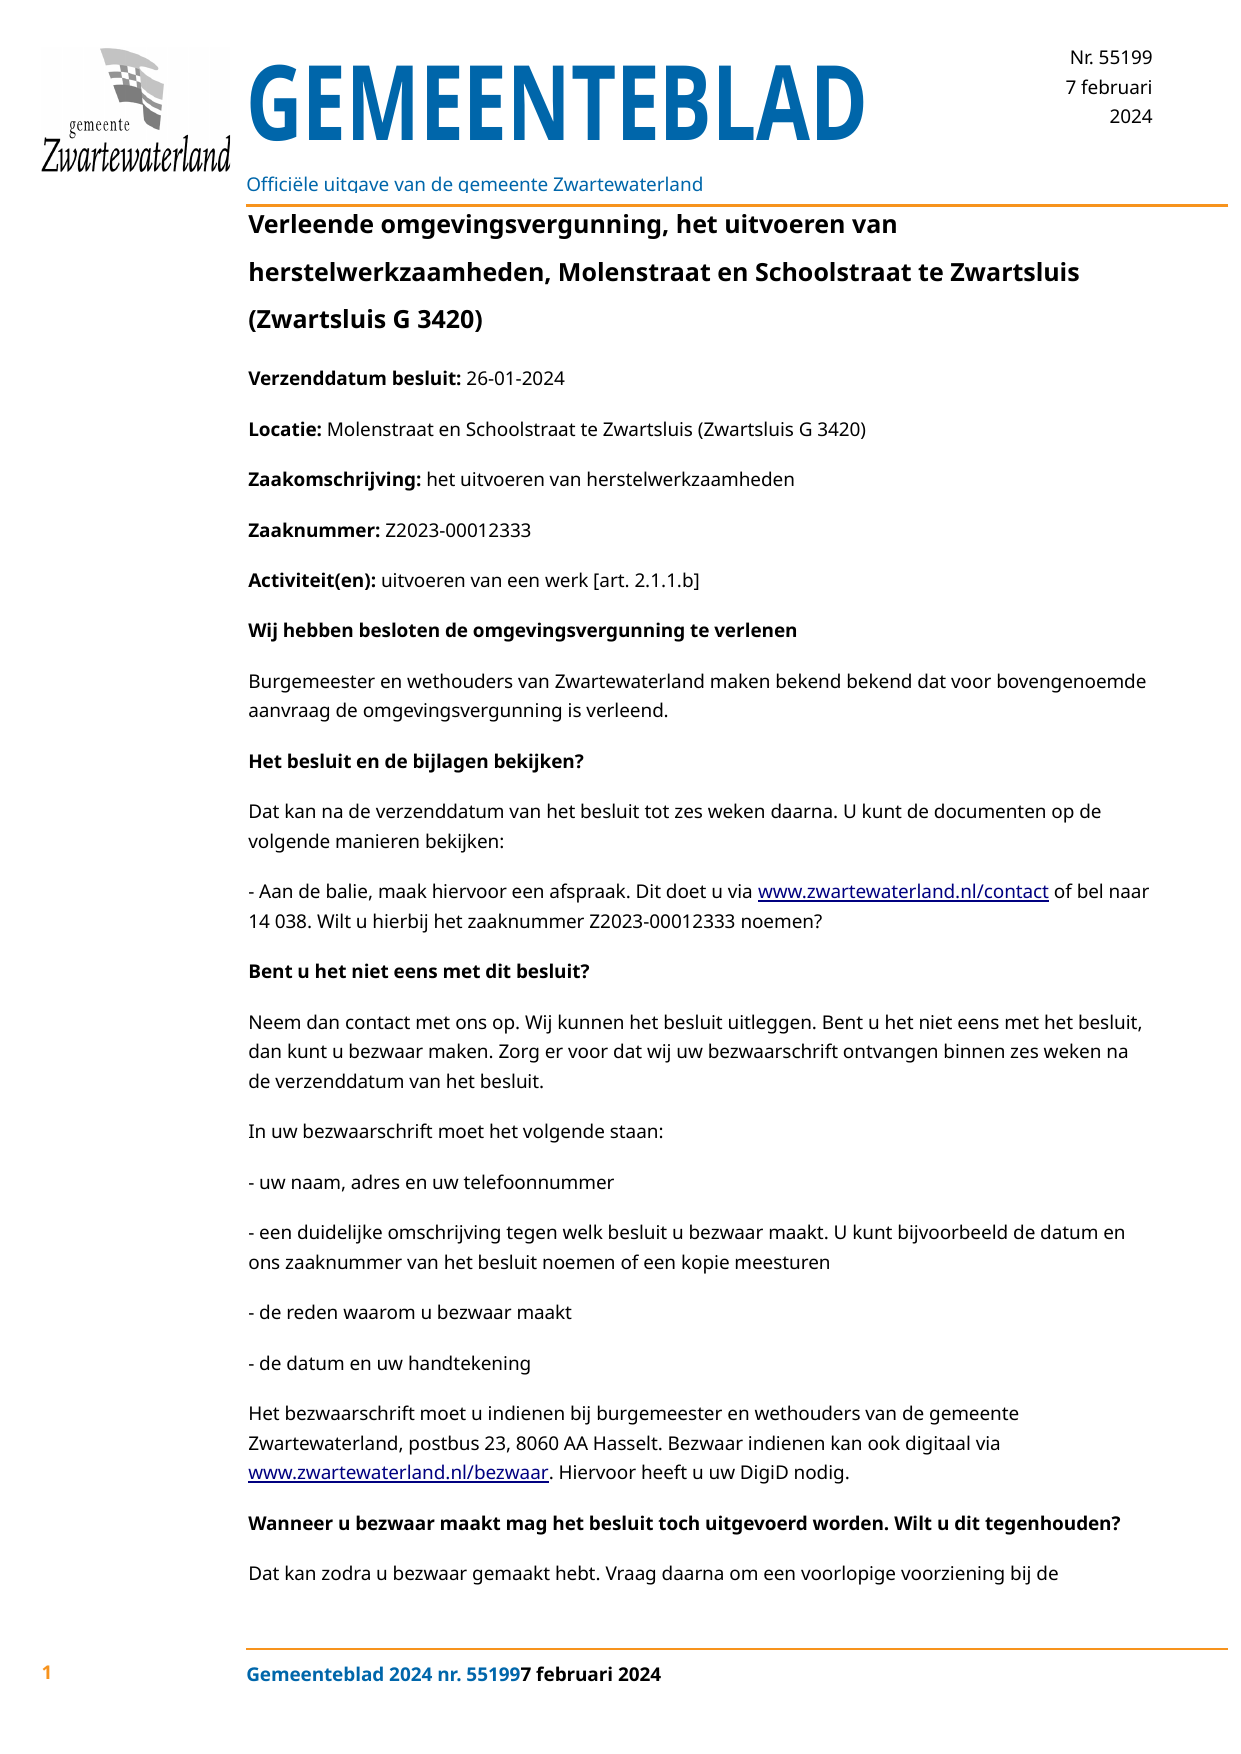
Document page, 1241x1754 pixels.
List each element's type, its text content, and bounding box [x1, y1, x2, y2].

text - uw naam, adres en uw telefoonnummer [248, 1169, 1152, 1194]
text In uw bezwaarschrift moet het volgende staan: [248, 1118, 1152, 1144]
text - een duidelijke omschrijving tegen welk besluit u bezwaar maakt. U kunt bijvoorbeeld de datum en ons zaaknummer van het besluit noemen of een kopie meesturen [248, 1219, 1152, 1274]
text - de reden waarom u bezwaar maakt [248, 1299, 1152, 1325]
picture [41, 47, 231, 172]
text Activiteit(en): uitvoeren van een werk [art. 2.1.1.b] [248, 567, 1152, 593]
text Dat kan zodra u bezwaar gemaakt hebt. Vraag daarna om een voorlopige voorziening bij de [248, 1560, 1152, 1586]
text Bent u het niet eens met dit besluit? [248, 958, 1152, 984]
text Zaakomschrijving: het uitvoeren van herstelwerkzaamheden [248, 466, 1152, 492]
text Verzenddatum besluit: 26-01-2024 [248, 366, 1152, 391]
text Het bezwaarschrift moet u indienen bij burgemeester en wethouders van de gemeente Zwartewaterland, postbus 23, 8060 AA Hasselt. Bezwaar indienen kan ook digitaal via www.zwartewaterland.nl/bezwaar. Hiervoor heeft u uw DigiD nodig. [248, 1400, 1152, 1485]
text Verleende omgevingsvergunning, het uitvoeren van herstelwerkzaamheden, Molenstraat en Schoolstraat te Zwartsluis (Zwartsluis G 3420) [248, 207, 1152, 336]
text Zaaknummer: Z2023-00012333 [248, 517, 1152, 542]
text Wij hebben besloten de omgevingsvergunning te verlenen [248, 618, 1152, 643]
text Burgemeester en wethouders van Zwartewaterland maken bekend bekend dat voor bovengenoemde aanvraag de omgevingsvergunning is verleend. [248, 668, 1152, 723]
text - Aan de balie, maak hiervoor een afspraak. Dit doet u via www.zwartewaterland.nl/contact of bel naar 14 038. Wilt u hierbij het zaaknummer Z2023-00012333 noemen? [248, 878, 1152, 934]
text Wanneer u bezwaar maakt mag het besluit toch uitgevoerd worden. Wilt u dit tegenhouden? [248, 1510, 1152, 1535]
text Dat kan na de verzenddatum van het besluit tot zes weken daarna. U kunt de documenten op de volgende manieren bekijken: [248, 798, 1152, 854]
text Locatie: Molenstraat en Schoolstraat te Zwartsluis (Zwartsluis G 3420) [248, 416, 1152, 442]
text - de datum en uw handtekening [248, 1350, 1152, 1375]
text Het besluit en de bijlagen bekijken? [248, 748, 1152, 774]
text Neem dan contact met ons op. Wij kunnen het besluit uitleggen. Bent u het niet eens met het besluit, dan kunt u bezwaar maken. Zorg er voor dat wij uw bezwaarschrift ontvangen binnen zes weken na de verzenddatum van het besluit. [248, 1009, 1152, 1094]
